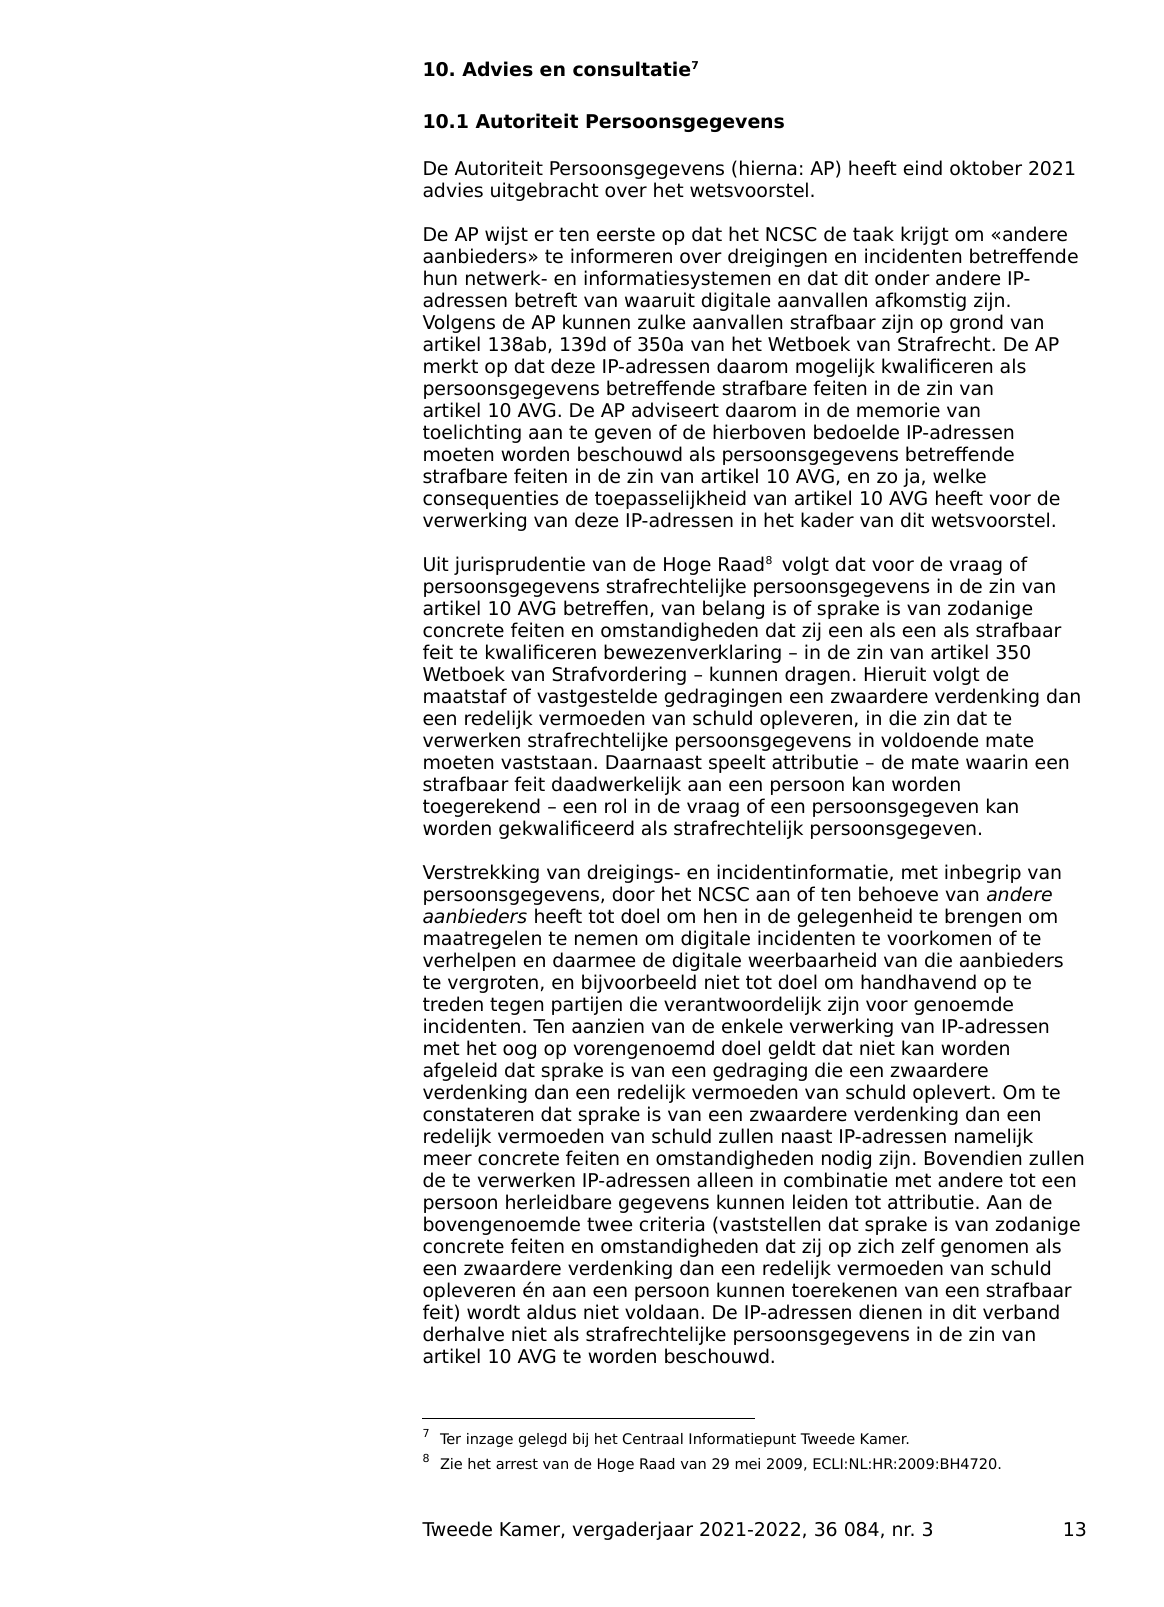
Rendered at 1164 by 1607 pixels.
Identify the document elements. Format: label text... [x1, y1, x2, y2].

subtitle 10. Advies en consultatie [422, 59, 1087, 81]
text Ter inzage gelegd bij het Centraal Informatiepunt Tweede Kamer. [422, 1427, 1087, 1449]
text Verstrekking van dreigings- en incidentinformatie, met inbegrip van persoonsgegevens, door het NCSC aan of ten behoeve van andere aanbieders heeft tot doel om hen in de gelegenheid te brengen om maatregelen te nemen om digitale incidenten te voorkomen of te verhelpen en daarmee de digitale weerbaarheid van die aanbieders te vergroten, en bijvoorbeeld niet tot doel om handhavend op te treden tegen partijen die verantwoordelijk zijn voor genoemde incidenten. Ten aanzien van de enkele verwerking van IP-adressen met het oog op vorengenoemd doel geldt dat niet kan worden afgeleid dat sprake is van een gedraging die een zwaardere verdenking dan een redelijk vermoeden van schuld oplevert. Om te constateren dat sprake is van een zwaardere verdenking dan een redelijk vermoeden van schuld zullen naast IP-adressen namelijk meer concrete feiten en omstandigheden nodig zijn. Bovendien zullen de te verwerken IP-adressen alleen in combinatie met andere tot een persoon herleidbare gegevens kunnen leiden tot attributie. Aan de bovengenoemde twee criteria (vaststellen dat sprake is van zodanige concrete feiten en omstandigheden dat zij op zich zelf genomen als een zwaardere verdenking dan een redelijk vermoeden van schuld opleveren én aan een persoon kunnen toerekenen van een strafbaar feit) wordt aldus niet voldaan. De IP-adressen dienen in dit verband derhalve niet als strafrechtelijke persoonsgegevens in de zin van artikel 10 AVG te worden beschouwd. [422, 862, 1087, 1367]
text Uit jurisprudentie van de Hoge Raad volgt dat voor de vraag of persoonsgegevens strafrechtelijke persoonsgegevens in de zin van artikel 10 AVG betreffen, van belang is of sprake is van zodanige concrete feiten en omstandigheden dat zij een als een als strafbaar feit te kwalificeren bewezenverklaring – in de zin van artikel 350 Wetboek van Strafvordering – kunnen dragen. Hieruit volgt de maatstaf of vastgestelde gedragingen een zwaardere verdenking dan een redelijk vermoeden van schuld opleveren, in die zin dat te verwerken strafrechtelijke persoonsgegevens in voldoende mate moeten vaststaan. Daarnaast speelt attributie – de mate waarin een strafbaar feit daadwerkelijk aan een persoon kan worden toegerekend – een rol in de vraag of een persoonsgegeven kan worden gekwalificeerd als strafrechtelijk persoonsgegeven. [422, 554, 1087, 840]
text Zie het arrest van de Hoge Raad van 29 mei 2009, ECLI:NL:HR:2009:BH4720. [422, 1452, 1087, 1474]
text De Autoriteit Persoonsgegevens (hierna: AP) heeft eind oktober 2021 advies uitgebracht over het wetsvoorstel. [422, 158, 1087, 202]
subtitle 10.1 Autoriteit Persoonsgegevens [422, 111, 1087, 133]
text De AP wijst er ten eerste op dat het NCSC de taak krijgt om «andere aanbieders» te informeren over dreigingen en incidenten betreffende hun netwerk- en informatiesystemen en dat dit onder andere IP-adressen betreft van waaruit digitale aanvallen afkomstig zijn. Volgens de AP kunnen zulke aanvallen strafbaar zijn op grond van artikel 138ab, 139d of 350a van het Wetboek van Strafrecht. De AP merkt op dat deze IP-adressen daarom mogelijk kwalificeren als persoonsgegevens betreffende strafbare feiten in de zin van artikel 10 AVG. De AP adviseert daarom in de memorie van toelichting aan te geven of de hierboven bedoelde IP-adressen moeten worden beschouwd als persoonsgegevens betreffende strafbare feiten in de zin van artikel 10 AVG, en zo ja, welke consequenties de toepasselijkheid van artikel 10 AVG heeft voor de verwerking van deze IP-adressen in het kader van dit wetsvoorstel. [422, 224, 1087, 532]
